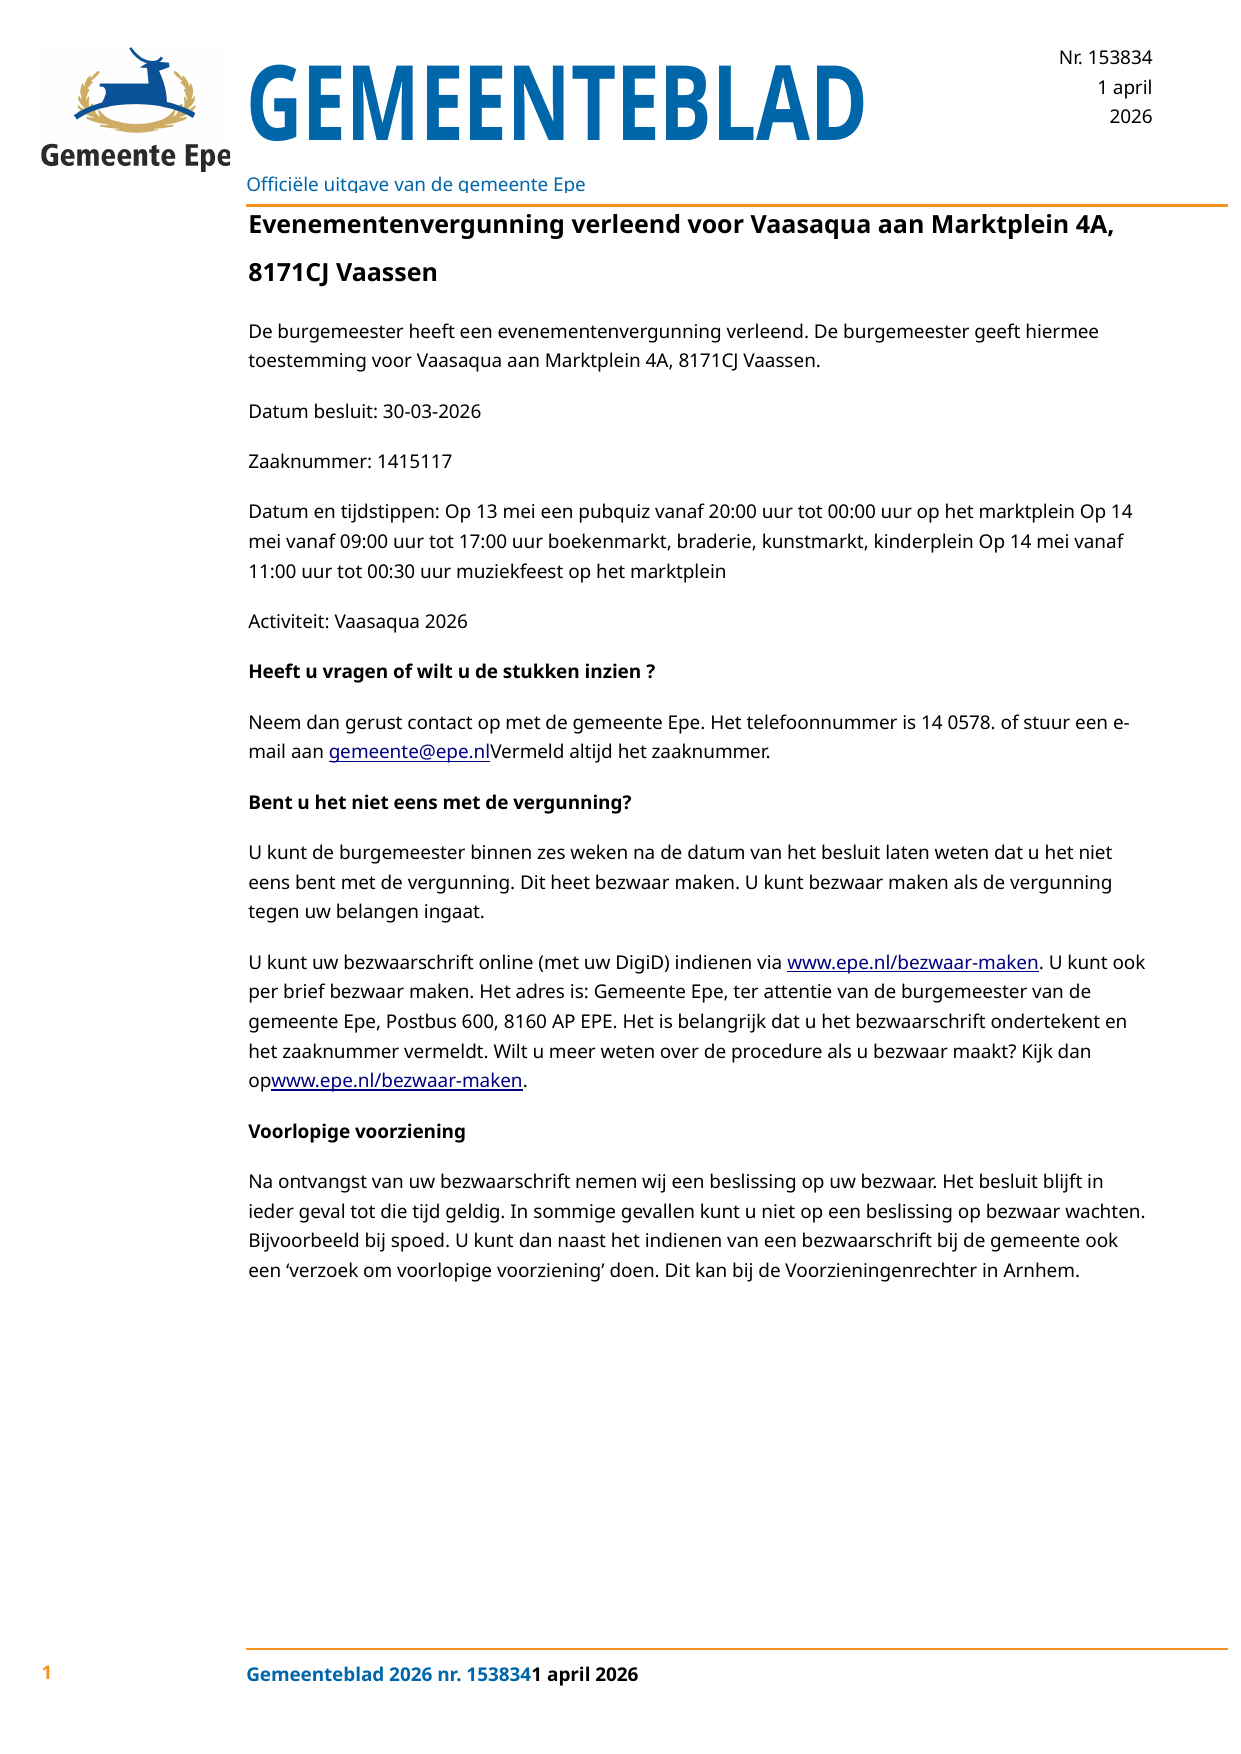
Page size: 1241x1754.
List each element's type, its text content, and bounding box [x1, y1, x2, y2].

text Zaaknummer: 1415117 [248, 448, 1152, 474]
text De burgemeester heeft een evenementenvergunning verleend. De burgemeester geeft hiermee toestemming voor Vaasaqua aan Marktplein 4A, 8171CJ Vaassen. [248, 318, 1152, 373]
text Voorlopige voorziening [248, 1118, 1152, 1144]
text U kunt uw bezwaarschrift online (met uw DigiD) indienen via www.epe.nl/bezwaar-maken. U kunt ook per brief bezwaar maken. Het adres is: Gemeente Epe, ter attentie van de burgemeester van de gemeente Epe, Postbus 600, 8160 AP EPE. Het is belangrijk dat u het bezwaarschrift ondertekent en het zaaknummer vermeldt. Wilt u meer weten over de procedure als u bezwaar maakt? Kijk dan opwww.epe.nl/bezwaar-maken. [248, 949, 1152, 1093]
text Activiteit: Vaasaqua 2026 [248, 608, 1152, 634]
text Na ontvangst van uw bezwaarschrift nemen wij een beslissing op uw bezwaar. Het besluit blijft in ieder geval tot die tijd geldig. In sommige gevallen kunt u niet op een beslissing op bezwaar wachten. Bijvoorbeeld bij spoed. U kunt dan naast het indienen van een bezwaarschrift bij de gemeente ook een ‘verzoek om voorlopige voorziening’ doen. Dit kan bij de Voorzieningenrechter in Arnhem. [248, 1168, 1152, 1283]
text U kunt de burgemeester binnen zes weken na de datum van het besluit laten weten dat u het niet eens bent met de vergunning. Dit heet bezwaar maken. U kunt bezwaar maken als de vergunning tegen uw belangen ingaat. [248, 839, 1152, 924]
text Datum en tijdstippen: Op 13 mei een pubquiz vanaf 20:00 uur tot 00:00 uur op het marktplein Op 14 mei vanaf 09:00 uur tot 17:00 uur boekenmarkt, braderie, kunstmarkt, kinderplein Op 14 mei vanaf 11:00 uur tot 00:30 uur muziekfeest op het marktplein [248, 499, 1152, 584]
text Bent u het niet eens met de vergunning? [248, 789, 1152, 815]
text Neem dan gerust contact op met de gemeente Epe. Het telefoonnummer is 14 0578. of stuur een e-mail aan gemeente@epe.nlVermeld altijd het zaaknummer. [248, 709, 1152, 764]
picture [41, 47, 231, 172]
text Datum besluit: 30-03-2026 [248, 398, 1152, 424]
text Heeft u vragen of wilt u de stukken inzien ? [248, 659, 1152, 684]
text Evenementenvergunning verleend voor Vaasaqua aan Marktplein 4A, 8171CJ Vaassen [248, 207, 1152, 288]
